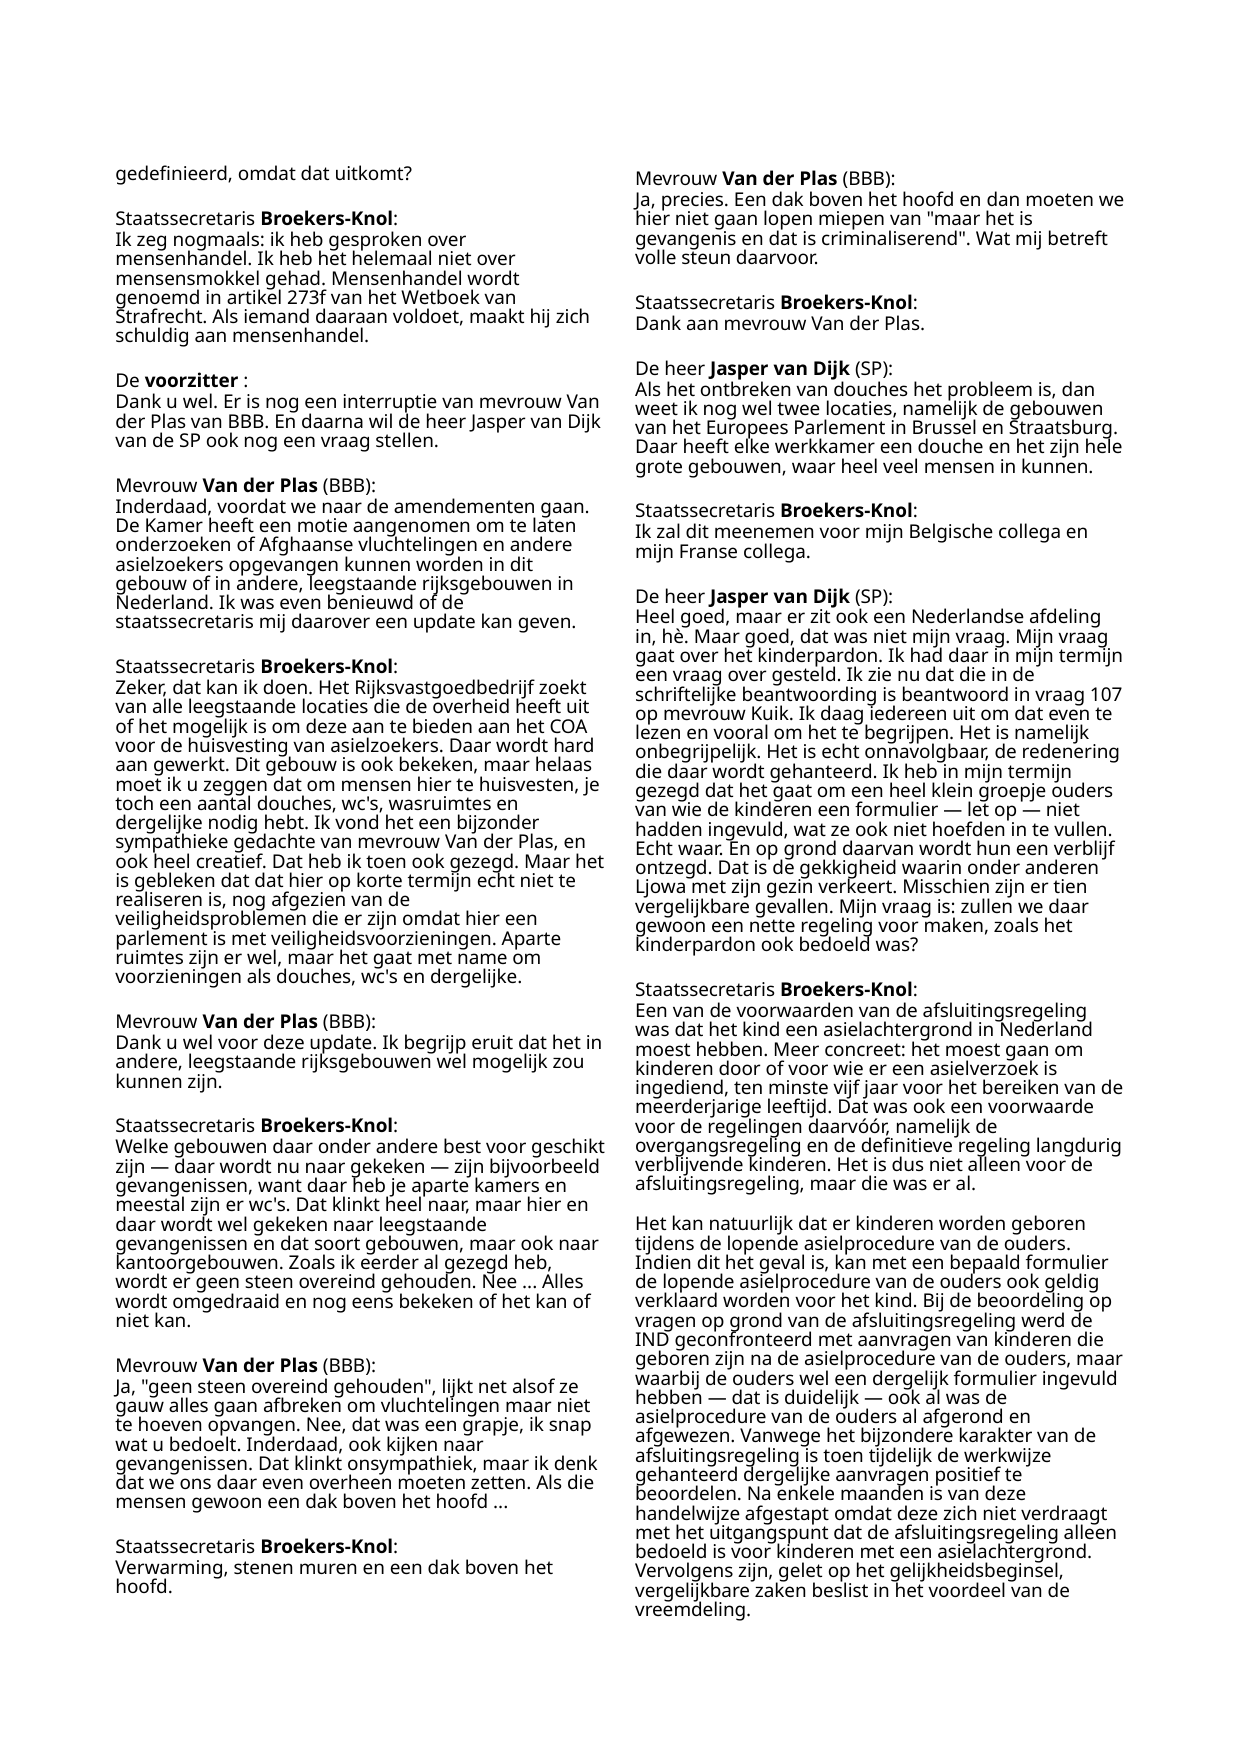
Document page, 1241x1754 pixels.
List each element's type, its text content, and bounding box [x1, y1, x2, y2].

text Heel goed, maar er zit ook een Nederlandse afdeling in, hè. Maar goed, dat was niet mijn vraag. Mijn vraag gaat over het kinderpardon. Ik had daar in mijn termijn een vraag over gesteld. Ik zie nu dat die in de schriftelijke beantwoording is beantwoord in vraag 107 op mevrouw Kuik. Ik daag iedereen uit om dat even te lezen en vooral om het te begrijpen. Het is namelijk onbegrijpelijk. Het is echt onnavolgbaar, de redenering die daar wordt gehanteerd. Ik heb in mijn termijn gezegd dat het gaat om een heel klein groepje ouders van wie de kinderen een formulier — let op — niet hadden ingevuld, wat ze ook niet hoefden in te vullen. Echt waar. En op grond daarvan wordt hun een verblijf ontzegd. Dat is de gekkigheid waarin onder anderen Ljowa met zijn gezin verkeert. Misschien zijn er tien vergelijkbare gevallen. Mijn vraag is: zullen we daar gewoon een nette regeling voor maken, zoals het kinderpardon ook bedoeld was? [635, 608, 1125, 955]
text Mevrouw Van der Plas (BBB): [115, 472, 605, 498]
text Een van de voorwaarden van de afsluitingsregeling was dat het kind een asielachtergrond in Nederland moest hebben. Meer concreet: het moest gaan om kinderen door of voor wie er een asielverzoek is ingediend, ten minste vijf jaar voor het bereiken van de meerderjarige leeftijd. Dat was ook een voorwaarde voor de regelingen daarvóór, namelijk de overgangsregeling en de definitieve regeling langdurig verblijvende kinderen. Het is dus niet alleen voor de afsluitingsregeling, maar die was er al. [635, 1002, 1125, 1195]
text Ik zal dit meenemen voor mijn Belgische collega en mijn Franse collega. [635, 523, 1125, 562]
text Inderdaad, voordat we naar de amendementen gaan. De Kamer heeft een motie aangenomen om te laten onderzoeken of Afghaanse vluchtelingen en andere asielzoekers opgevangen kunnen worden in dit gebouw of in andere, leegstaande rijksgebouwen in Nederland. Ik was even benieuwd of de staatssecretaris mij daarover een update kan geven. [115, 498, 605, 633]
text De heer Jasper van Dijk (SP): [635, 583, 1125, 608]
text Staatssecretaris Broekers-Knol: [115, 1533, 605, 1559]
text Staatssecretaris Broekers-Knol: [635, 289, 1125, 315]
text Mevrouw Van der Plas (BBB): [635, 165, 1125, 191]
text Ik zeg nogmaals: ik heb gesproken over mensenhandel. Ik heb het helemaal niet over mensensmokkel gehad. Mensenhandel wordt genoemd in artikel 273f van het Wetboek van Strafrecht. Als iemand daaraan voldoet, maakt hij zich schuldig aan mensenhandel. [115, 231, 605, 347]
text Staatssecretaris Broekers-Knol: [635, 498, 1125, 523]
text Het kan natuurlijk dat er kinderen worden geboren tijdens de lopende asielprocedure van de ouders. Indien dit het geval is, kan met een bepaald formulier de lopende asielprocedure van de ouders ook geldig verklaard worden voor het kind. Bij de beoordeling op vragen op grond van de afsluitingsregeling werd de IND geconfronteerd met aanvragen van kinderen die geboren zijn na de asielprocedure van de ouders, maar waarbij de ouders wel een dergelijk formulier ingevuld hebben — dat is duidelijk — ook al was de asielprocedure van de ouders al afgerond en afgewezen. Vanwege het bijzondere karakter van de afsluitingsregeling is toen tijdelijk de werkwijze gehanteerd dergelijke aanvragen positief te beoordelen. Na enkele maanden is van deze handelwijze afgestapt omdat deze zich niet verdraagt met het uitgangspunt dat de afsluitingsregeling alleen bedoeld is voor kinderen met een asielachtergrond. Vervolgens zijn, gelet op het gelijkheidsbeginsel, vergelijkbare zaken beslist in het voordeel van de vreemdeling. [635, 1215, 1125, 1620]
text gedefinieerd, omdat dat uitkomt? [115, 165, 605, 184]
text Ja, precies. Een dak boven het hoofd en dan moeten we hier niet gaan lopen miepen van "maar het is gevangenis en dat is criminaliserend". Wat mij betreft volle steun daarvoor. [635, 191, 1125, 268]
text Staatssecretaris Broekers-Knol: [115, 1113, 605, 1138]
text Welke gebouwen daar onder andere best voor geschikt zijn — daar wordt nu naar gekeken — zijn bijvoorbeeld gevangenissen, want daar heb je aparte kamers en meestal zijn er wc's. Dat klinkt heel naar, maar hier en daar wordt wel gekeken naar leegstaande gevangenissen en dat soort gebouwen, maar ook naar kantoorgebouwen. Zoals ik eerder al gezegd heb, wordt er geen steen overeind gehouden. Nee ... Alles wordt omgedraaid en nog eens bekeken of het kan of niet kan. [115, 1138, 605, 1331]
text Staatssecretaris Broekers-Knol: [115, 205, 605, 231]
text Staatssecretaris Broekers-Knol: [115, 653, 605, 679]
text Dank aan mevrouw Van der Plas. [635, 315, 1125, 334]
text De heer Jasper van Dijk (SP): [635, 355, 1125, 381]
text Dank u wel voor deze update. Ik begrijp eruit dat het in andere, leegstaande rijksgebouwen wel mogelijk zou kunnen zijn. [115, 1034, 605, 1092]
text Mevrouw Van der Plas (BBB): [115, 1352, 605, 1378]
text De voorzitter : [115, 368, 605, 393]
text Als het ontbreken van douches het probleem is, dan weet ik nog wel twee locaties, namelijk de gebouwen van het Europees Parlement in Brussel en Straatsburg. Daar heeft elke werkkamer een douche en het zijn hele grote gebouwen, waar heel veel mensen in kunnen. [635, 381, 1125, 477]
text Staatssecretaris Broekers-Knol: [635, 976, 1125, 1002]
text Ja, "geen steen overeind gehouden", lijkt net alsof ze gauw alles gaan afbreken om vluchtelingen maar niet te hoeven opvangen. Nee, dat was een grapje, ik snap wat u bedoelt. Inderdaad, ook kijken naar gevangenissen. Dat klinkt onsympathiek, maar ik denk dat we ons daar even overheen moeten zetten. Als die mensen gewoon een dak boven het hoofd ... [115, 1378, 605, 1513]
text Mevrouw Van der Plas (BBB): [115, 1008, 605, 1034]
text Verwarming, stenen muren en een dak boven het hoofd. [115, 1559, 605, 1598]
text Dank u wel. Er is nog een interruptie van mevrouw Van der Plas van BBB. En daarna wil de heer Jasper van Dijk van de SP ook nog een vraag stellen. [115, 393, 605, 451]
text Zeker, dat kan ik doen. Het Rijksvastgoedbedrijf zoekt van alle leegstaande locaties die de overheid heeft uit of het mogelijk is om deze aan te bieden aan het COA voor de huisvesting van asielzoekers. Daar wordt hard aan gewerkt. Dit gebouw is ook bekeken, maar helaas moet ik u zeggen dat om mensen hier te huisvesten, je toch een aantal douches, wc's, wasruimtes en dergelijke nodig hebt. Ik vond het een bijzonder sympathieke gedachte van mevrouw Van der Plas, en ook heel creatief. Dat heb ik toen ook gezegd. Maar het is gebleken dat dat hier op korte termijn echt niet te realiseren is, nog afgezien van de veiligheidsproblemen die er zijn omdat hier een parlement is met veiligheidsvoorzieningen. Aparte ruimtes zijn er wel, maar het gaat met name om voorzieningen als douches, wc's en dergelijke. [115, 679, 605, 987]
